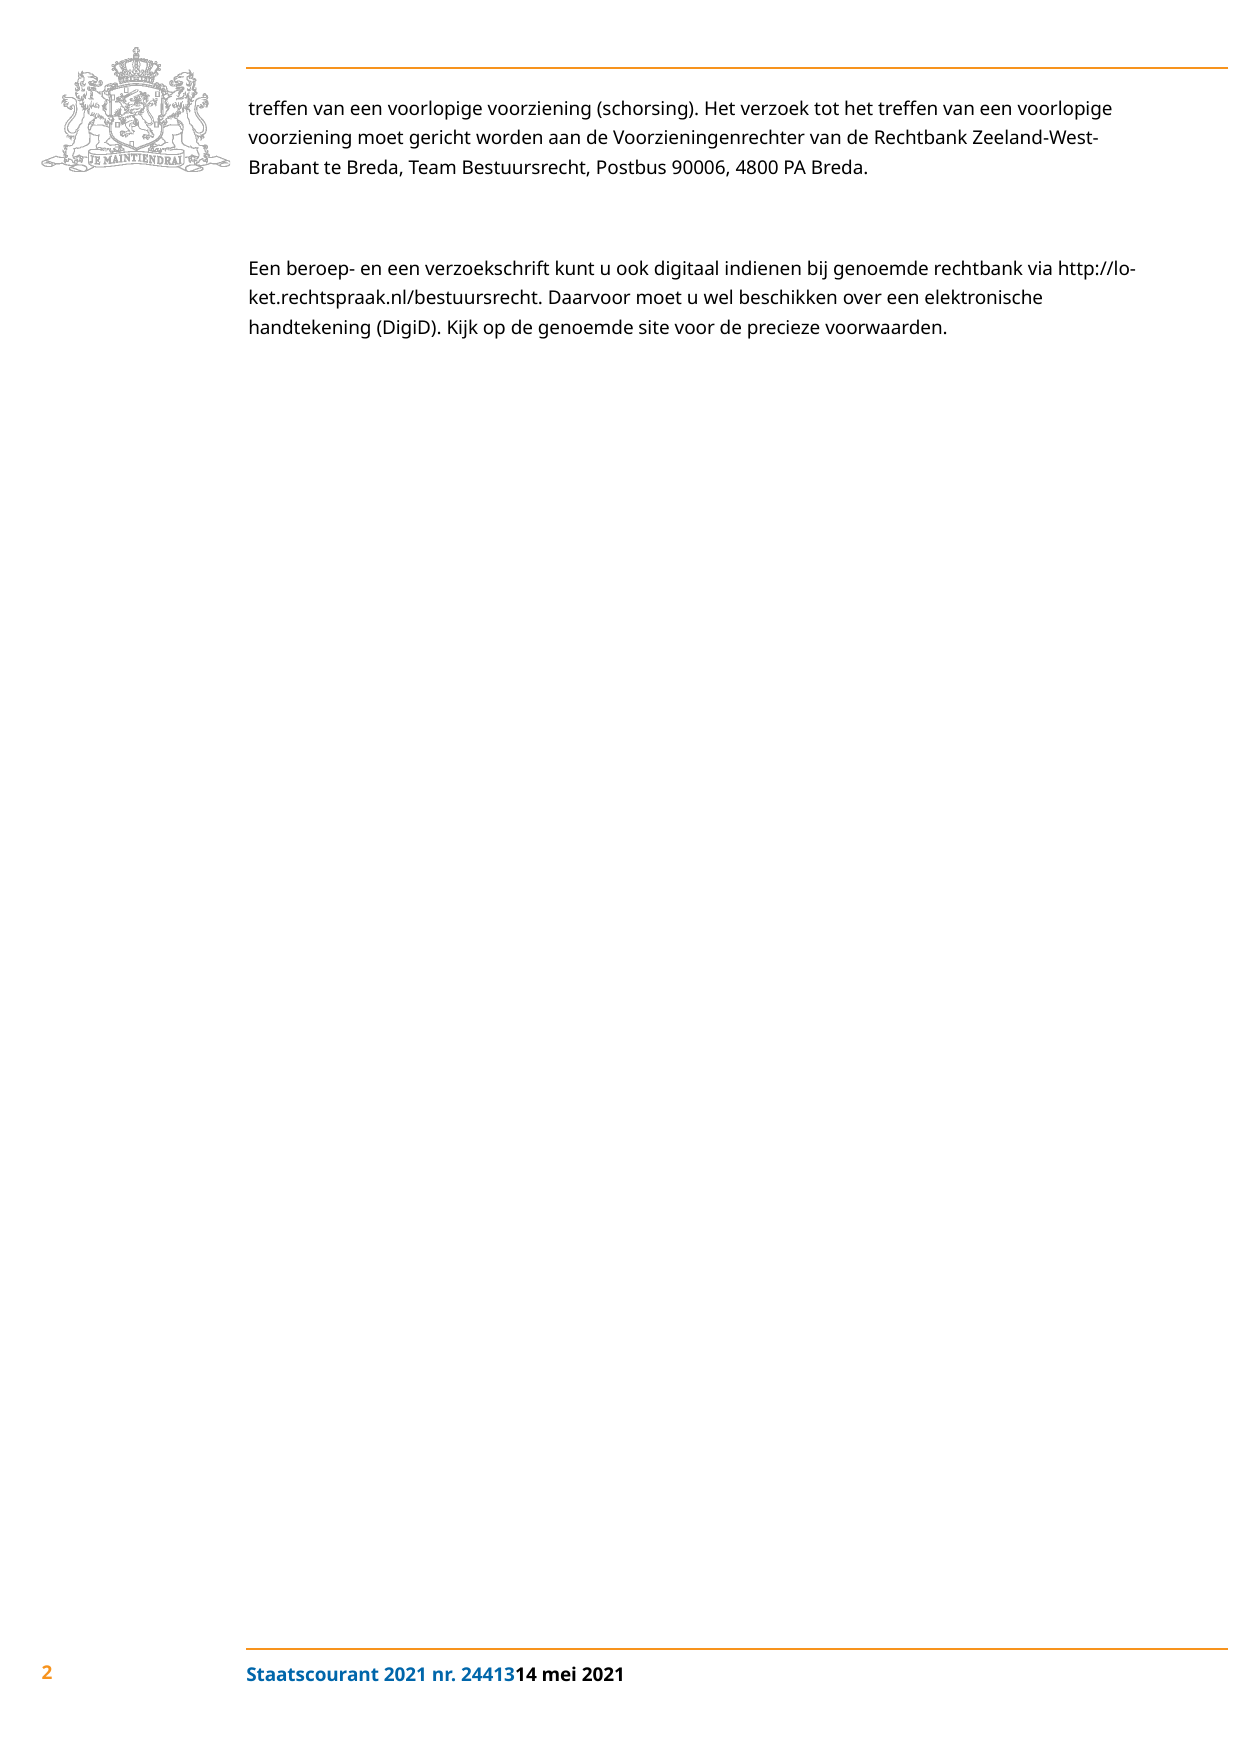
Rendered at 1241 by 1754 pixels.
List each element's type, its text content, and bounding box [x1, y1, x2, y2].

text Een beroep- en een verzoekschrift kunt u ook digitaal indienen bij genoemde rechtbank via http://lo-ket.rechtspraak.nl/bestuursrecht. Daarvoor moet u wel beschikken over een elektronische handtekening (DigiD). Kijk op de genoemde site voor de precieze voorwaarden. [248, 255, 1152, 340]
picture [41, 47, 231, 172]
text treffen van een voorlopige voorziening (schorsing). Het verzoek tot het treffen van een voorlopige voorziening moet gericht worden aan de Voorzieningenrechter van de Rechtbank Zeeland-West-Brabant te Breda, Team Bestuursrecht, Postbus 90006, 4800 PA Breda. [248, 95, 1152, 180]
